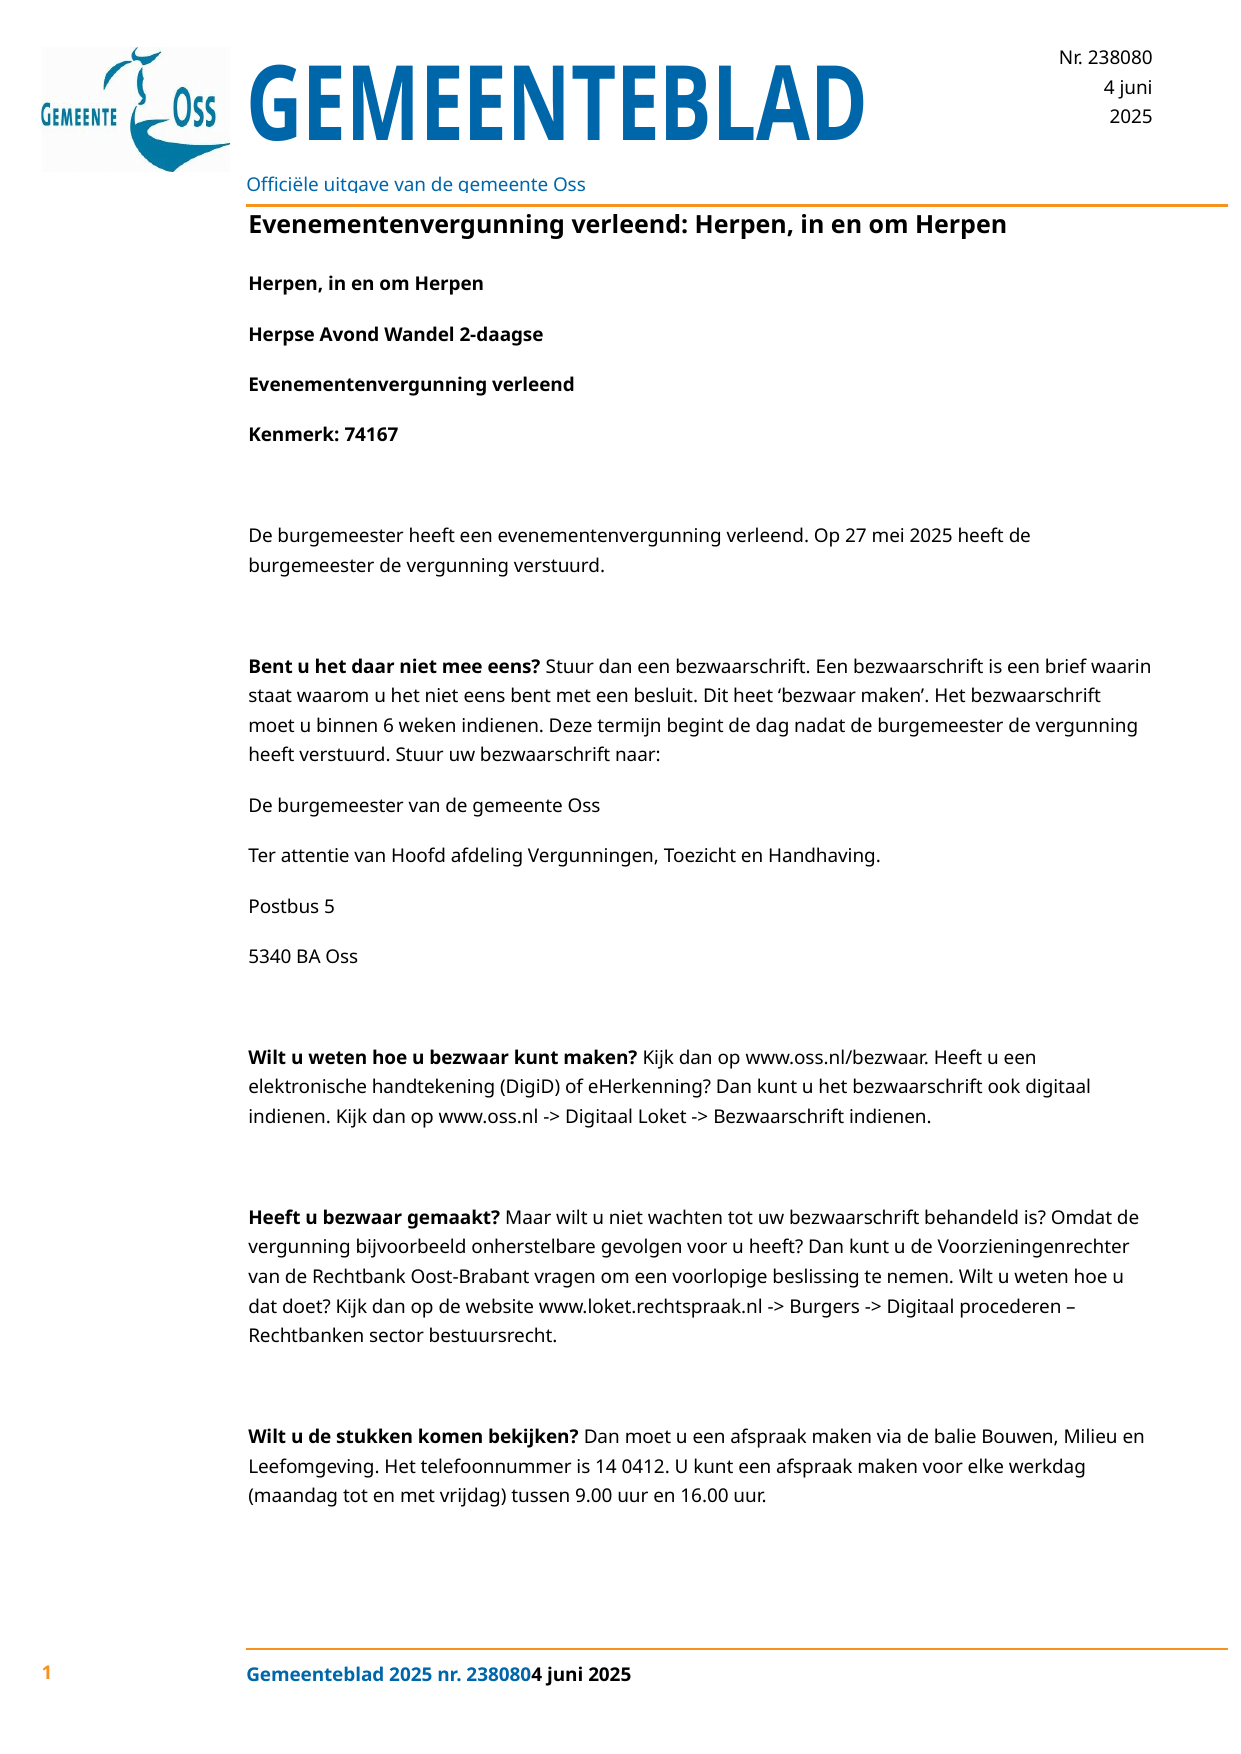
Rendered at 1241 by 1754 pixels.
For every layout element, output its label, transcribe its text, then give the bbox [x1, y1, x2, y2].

text De burgemeester heeft een evenementenvergunning verleend. Op 27 mei 2025 heeft de burgemeester de vergunning verstuurd. [248, 522, 1152, 578]
text Kenmerk: 74167 [248, 422, 1152, 447]
text Ter attentie van Hoofd afdeling Vergunningen, Toezicht en Handhaving. [248, 842, 1152, 868]
text Postbus 5 [248, 893, 1152, 918]
text Evenementenvergunning verleend: Herpen, in en om Herpen [248, 207, 1152, 241]
text De burgemeester van de gemeente Oss [248, 792, 1152, 818]
text Wilt u weten hoe u bezwaar kunt maken? Kijk dan op www.oss.nl/bezwaar. Heeft u een elektronische handtekening (DigiD) of eHerkenning? Dan kunt u het bezwaarschrift ook digitaal indienen. Kijk dan op www.oss.nl -> Digitaal Loket -> Bezwaarschrift indienen. [248, 1044, 1152, 1129]
picture [41, 47, 231, 172]
text Wilt u de stukken komen bekijken? Dan moet u een afspraak maken via de balie Bouwen, Milieu en Leefomgeving. Het telefoonnummer is 14 0412. U kunt een afspraak maken voor elke werkdag (maandag tot en met vrijdag) tussen 9.00 uur en 16.00 uur. [248, 1423, 1152, 1508]
text Heeft u bezwaar gemaakt? Maar wilt u niet wachten tot uw bezwaarschrift behandeld is? Omdat de vergunning bijvoorbeeld onherstelbare gevolgen voor u heeft? Dan kunt u de Voorzieningenrechter van de Rechtbank Oost-Brabant vragen om een voorlopige beslissing te nemen. Wilt u weten hoe u dat doet? Kijk dan op de website www.loket.rechtspraak.nl -> Burgers -> Digitaal procederen – Rechtbanken sector bestuursrecht. [248, 1204, 1152, 1348]
text 5340 BA Oss [248, 943, 1152, 969]
text Herpen, in en om Herpen [248, 270, 1152, 296]
text Evenementenvergunning verleend [248, 371, 1152, 397]
text Bent u het daar niet mee eens? Stuur dan een bezwaarschrift. Een bezwaarschrift is een brief waarin staat waarom u het niet eens bent met een besluit. Dit heet ‘bezwaar maken’. Het bezwaarschrift moet u binnen 6 weken indienen. Deze termijn begint de dag nadat de burgemeester de vergunning heeft verstuurd. Stuur uw bezwaarschrift naar: [248, 653, 1152, 767]
text Herpse Avond Wandel 2-daagse [248, 321, 1152, 346]
